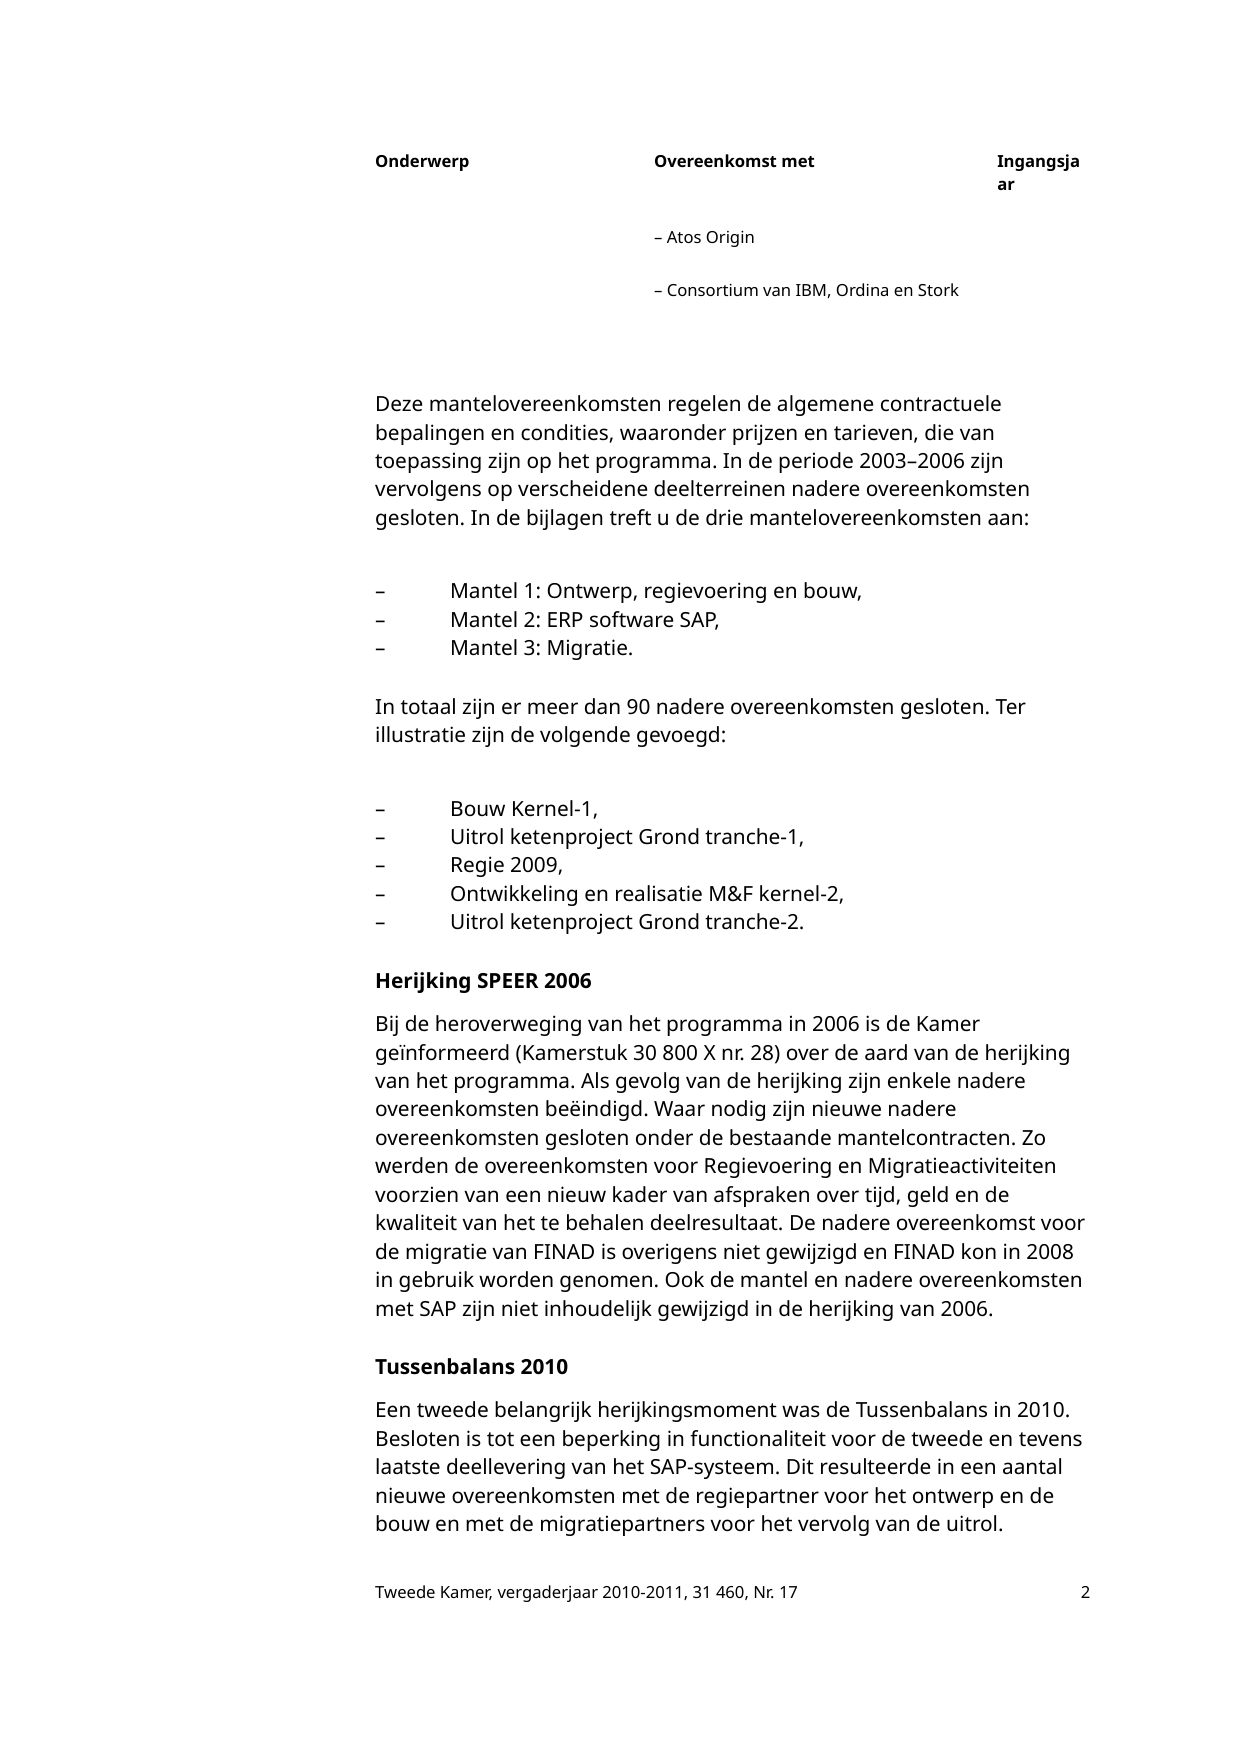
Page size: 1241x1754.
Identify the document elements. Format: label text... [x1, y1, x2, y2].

list Mantel 3: Migratie. [375, 633, 1090, 662]
table_header Onderwerp [375, 150, 654, 225]
text Deze mantelovereenkomsten regelen de algemene contractuele bepalingen en condities, waaronder prijzen en tarieven, die van toepassing zijn op het programma. In de periode 2003–2006 zijn vervolgens op verscheidene deelterreinen nadere overeenkomsten gesloten. In de bijlagen treft u de drie mantelovereenkomsten aan: [375, 389, 1090, 531]
text In totaal zijn er meer dan 90 nadere overeenkomsten gesloten. Ter illustratie zijn de volgende gevoegd: [375, 692, 1090, 749]
list Mantel 1: Ontwerp, regievoering en bouw, [375, 576, 1090, 605]
table_cell [375, 225, 654, 331]
text Een tweede belangrijk herijkingsmoment was de Tussenbalans in 2010. Besloten is tot een beperking in functionaliteit voor de tweede en tevens laatste deellevering van het SAP-systeem. Dit resulteerde in een aantal nieuwe overeenkomsten met de regiepartner voor het ontwerp en de bouw en met de migratiepartners voor het vervolg van de uitrol. [375, 1396, 1090, 1538]
list Bouw Kernel-1, [375, 794, 1090, 822]
table_cell – Atos Origin – Consortium van IBM, Ordina en Stork [654, 225, 997, 331]
list Mantel 2: ERP software SAP, [375, 605, 1090, 633]
text Tussenbalans 2010 [375, 1352, 1090, 1381]
table_header Overeenkomst met [654, 150, 997, 225]
text Herijking SPEER 2006 [375, 966, 1090, 994]
list Regie 2009, [375, 851, 1090, 879]
table_header Ingangsjaar [997, 150, 1090, 225]
list Uitrol ketenproject Grond tranche-1, [375, 822, 1090, 851]
list Ontwikkeling en realisatie M&F kernel-2, [375, 879, 1090, 907]
text Bij de heroverweging van het programma in 2006 is de Kamer geïnformeerd (Kamerstuk 30 800 X nr. 28) over de aard van de herijking van het programma. Als gevolg van de herijking zijn enkele nadere overeenkomsten beëindigd. Waar nodig zijn nieuwe nadere overeenkomsten gesloten onder de bestaande mantelcontracten. Zo werden de overeenkomsten voor Regievoering en Migratieactiviteiten voorzien van een nieuw kader van afspraken over tijd, geld en de kwaliteit van het te behalen deelresultaat. De nadere overeenkomst voor de migratie van FINAD is overigens niet gewijzigd en FINAD kon in 2008 in gebruik worden genomen. Ook de mantel en nadere overeenkomsten met SAP zijn niet inhoudelijk gewijzigd in de herijking van 2006. [375, 1009, 1090, 1322]
list Uitrol ketenproject Grond tranche-2. [375, 907, 1090, 936]
table_cell [997, 225, 1090, 331]
